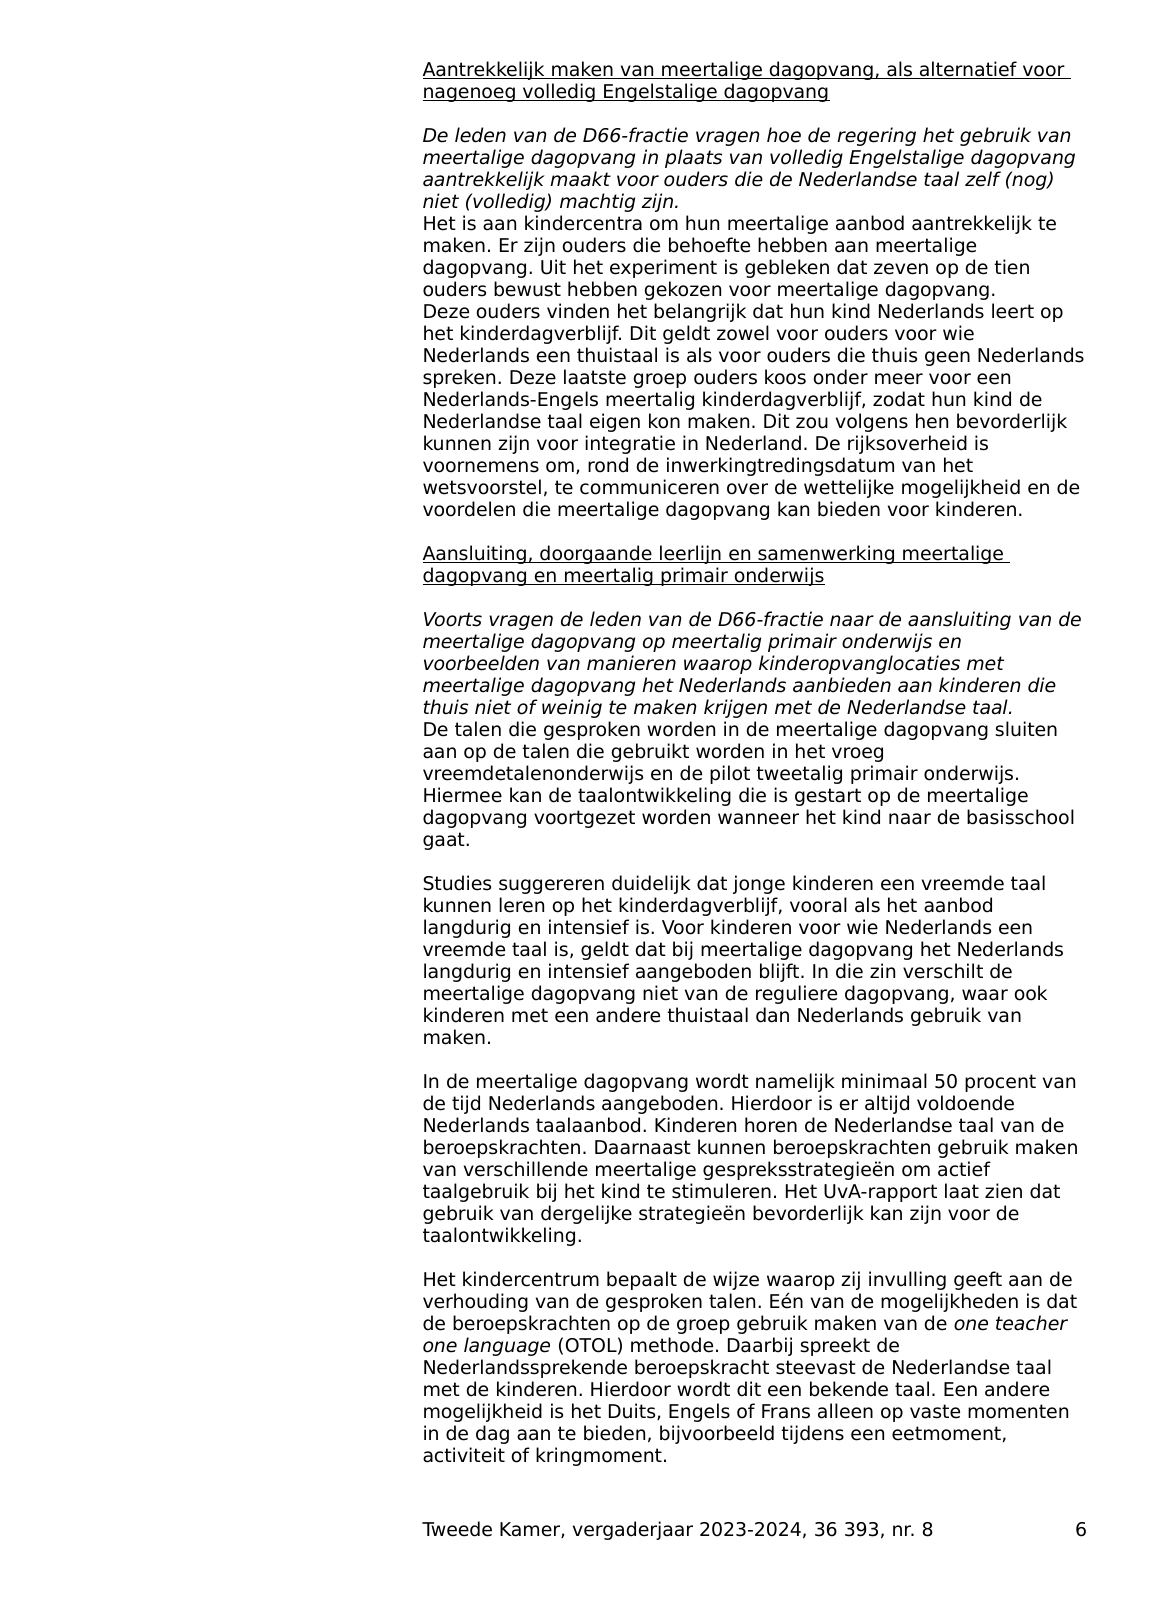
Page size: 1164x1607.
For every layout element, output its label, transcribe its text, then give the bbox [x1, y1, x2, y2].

text Het kindercentrum bepaalt de wijze waarop zij invulling geeft aan de verhouding van de gesproken talen. Eén van de mogelijkheden is dat de beroepskrachten op de groep gebruik maken van de one teacher one language (OTOL) methode. Daarbij spreekt de Nederlandssprekende beroepskracht steevast de Nederlandse taal met de kinderen. Hierdoor wordt dit een bekende taal. Een andere mogelijkheid is het Duits, Engels of Frans alleen op vaste momenten in de dag aan te bieden, bijvoorbeeld tijdens een eetmoment, activiteit of kringmoment. [422, 1269, 1087, 1467]
text Voorts vragen de leden van de D66-fractie naar de aansluiting van de meertalige dagopvang op meertalig primair onderwijs en voorbeelden van manieren waarop kinderopvanglocaties met meertalige dagopvang het Nederlands aanbieden aan kinderen die thuis niet of weinig te maken krijgen met de Nederlandse taal. [422, 609, 1087, 719]
text In de meertalige dagopvang wordt namelijk minimaal 50 procent van de tijd Nederlands aangeboden. Hierdoor is er altijd voldoende Nederlands taalaanbod. Kinderen horen de Nederlandse taal van de beroepskrachten. Daarnaast kunnen beroepskrachten gebruik maken van verschillende meertalige gespreksstrategieën om actief taalgebruik bij het kind te stimuleren. Het UvA-rapport laat zien dat gebruik van dergelijke strategieën bevorderlijk kan zijn voor de taalontwikkeling. [422, 1071, 1087, 1247]
text Het is aan kindercentra om hun meertalige aanbod aantrekkelijk te maken. Er zijn ouders die behoefte hebben aan meertalige dagopvang. Uit het experiment is gebleken dat zeven op de tien ouders bewust hebben gekozen voor meertalige dagopvang. [422, 213, 1087, 301]
text Studies suggereren duidelijk dat jonge kinderen een vreemde taal kunnen leren op het kinderdagverblijf, vooral als het aanbod langdurig en intensief is. Voor kinderen voor wie Nederlands een vreemde taal is, geldt dat bij meertalige dagopvang het Nederlands langdurig en intensief aangeboden blijft. In die zin verschilt de meertalige dagopvang niet van de reguliere dagopvang, waar ook kinderen met een andere thuistaal dan Nederlands gebruik van maken. [422, 873, 1087, 1049]
text Deze ouders vinden het belangrijk dat hun kind Nederlands leert op het kinderdagverblijf. Dit geldt zowel voor ouders voor wie Nederlands een thuistaal is als voor ouders die thuis geen Nederlands spreken. Deze laatste groep ouders koos onder meer voor een Nederlands-Engels meertalig kinderdagverblijf, zodat hun kind de Nederlandse taal eigen kon maken. Dit zou volgens hen bevorderlijk kunnen zijn voor integratie in Nederland. De rijksoverheid is voornemens om, rond de inwerkingtredingsdatum van het wetsvoorstel, te communiceren over de wettelijke mogelijkheid en de voordelen die meertalige dagopvang kan bieden voor kinderen. [422, 301, 1087, 521]
subtitle Aantrekkelijk maken van meertalige dagopvang, als alternatief voor nagenoeg volledig Engelstalige dagopvang [422, 59, 1087, 103]
text De leden van de D66-fractie vragen hoe de regering het gebruik van meertalige dagopvang in plaats van volledig Engelstalige dagopvang aantrekkelijk maakt voor ouders die de Nederlandse taal zelf (nog) niet (volledig) machtig zijn. [422, 125, 1087, 213]
subtitle Aansluiting, doorgaande leerlijn en samenwerking meertalige dagopvang en meertalig primair onderwijs [422, 543, 1087, 587]
text De talen die gesproken worden in de meertalige dagopvang sluiten aan op de talen die gebruikt worden in het vroeg vreemdetalenonderwijs en de pilot tweetalig primair onderwijs. Hiermee kan de taalontwikkeling die is gestart op de meertalige dagopvang voortgezet worden wanneer het kind naar de basisschool gaat. [422, 719, 1087, 851]
